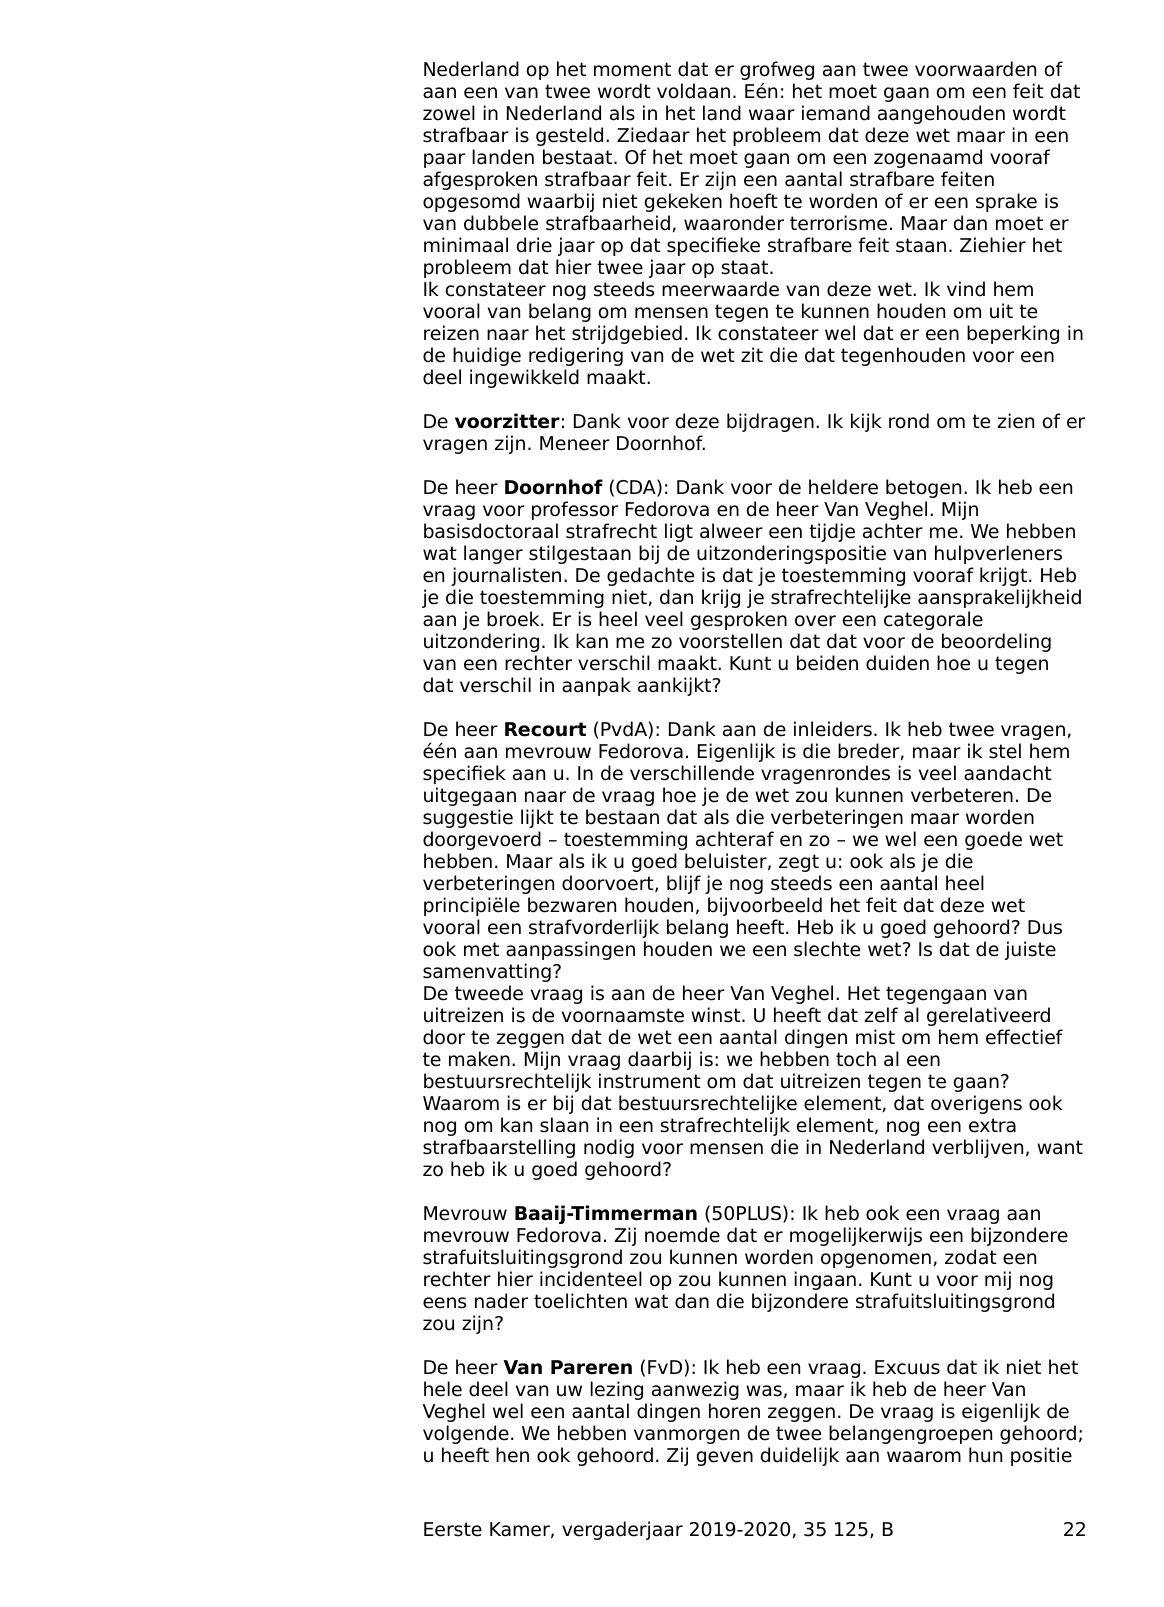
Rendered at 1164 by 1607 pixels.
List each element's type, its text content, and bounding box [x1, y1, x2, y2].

text De heer Van Pareren (FvD): Ik heb een vraag. Excuus dat ik niet het hele deel van uw lezing aanwezig was, maar ik heb de heer Van Veghel wel een aantal dingen horen zeggen. De vraag is eigenlijk de volgende. We hebben vanmorgen de twee belangengroepen gehoord; u heeft hen ook gehoord. Zij geven duidelijk aan waarom hun positie [422, 1357, 1087, 1467]
text Ik constateer nog steeds meerwaarde van deze wet. Ik vind hem vooral van belang om mensen tegen te kunnen houden om uit te reizen naar het strijdgebied. Ik constateer wel dat er een beperking in de huidige redigering van de wet zit die dat tegenhouden voor een deel ingewikkeld maakt. [422, 279, 1087, 389]
text De heer Recourt (PvdA): Dank aan de inleiders. Ik heb twee vragen, één aan mevrouw Fedorova. Eigenlijk is die breder, maar ik stel hem specifiek aan u. In de verschillende vragenrondes is veel aandacht uitgegaan naar de vraag hoe je de wet zou kunnen verbeteren. De suggestie lijkt te bestaan dat als die verbeteringen maar worden doorgevoerd – toestemming achteraf en zo – we wel een goede wet hebben. Maar als ik u goed beluister, zegt u: ook als je die verbeteringen doorvoert, blijf je nog steeds een aantal heel principiële bezwaren houden, bijvoorbeeld het feit dat deze wet vooral een strafvorderlijk belang heeft. Heb ik u goed gehoord? Dus ook met aanpassingen houden we een slechte wet? Is dat de juiste samenvatting? [422, 719, 1087, 983]
text De heer Doornhof (CDA): Dank voor de heldere betogen. Ik heb een vraag voor professor Fedorova en de heer Van Veghel. Mijn basisdoctoraal strafrecht ligt alweer een tijdje achter me. We hebben wat langer stilgestaan bij de uitzonderingspositie van hulpverleners en journalisten. De gedachte is dat je toestemming vooraf krijgt. Heb je die toestemming niet, dan krijg je strafrechtelijke aansprakelijkheid aan je broek. Er is heel veel gesproken over een categorale uitzondering. Ik kan me zo voorstellen dat dat voor de beoordeling van een rechter verschil maakt. Kunt u beiden duiden hoe u tegen dat verschil in aanpak aankijkt? [422, 477, 1087, 697]
text Nederland op het moment dat er grofweg aan twee voorwaarden of aan een van twee wordt voldaan. Eén: het moet gaan om een feit dat zowel in Nederland als in het land waar iemand aangehouden wordt strafbaar is gesteld. Ziedaar het probleem dat deze wet maar in een paar landen bestaat. Of het moet gaan om een zogenaamd vooraf afgesproken strafbaar feit. Er zijn een aantal strafbare feiten opgesomd waarbij niet gekeken hoeft te worden of er een sprake is van dubbele strafbaarheid, waaronder terrorisme. Maar dan moet er minimaal drie jaar op dat specifieke strafbare feit staan. Ziehier het probleem dat hier twee jaar op staat. [422, 59, 1087, 279]
text De voorzitter: Dank voor deze bijdragen. Ik kijk rond om te zien of er vragen zijn. Meneer Doornhof. [422, 411, 1087, 455]
text De tweede vraag is aan de heer Van Veghel. Het tegengaan van uitreizen is de voornaamste winst. U heeft dat zelf al gerelativeerd door te zeggen dat de wet een aantal dingen mist om hem effectief te maken. Mijn vraag daarbij is: we hebben toch al een bestuursrechtelijk instrument om dat uitreizen tegen te gaan? Waarom is er bij dat bestuursrechtelijke element, dat overigens ook nog om kan slaan in een strafrechtelijk element, nog een extra strafbaarstelling nodig voor mensen die in Nederland verblijven, want zo heb ik u goed gehoord? [422, 983, 1087, 1181]
text Mevrouw Baaij-Timmerman (50PLUS): Ik heb ook een vraag aan mevrouw Fedorova. Zij noemde dat er mogelijkerwijs een bijzondere strafuitsluitingsgrond zou kunnen worden opgenomen, zodat een rechter hier incidenteel op zou kunnen ingaan. Kunt u voor mij nog eens nader toelichten wat dan die bijzondere strafuitsluitingsgrond zou zijn? [422, 1203, 1087, 1335]
